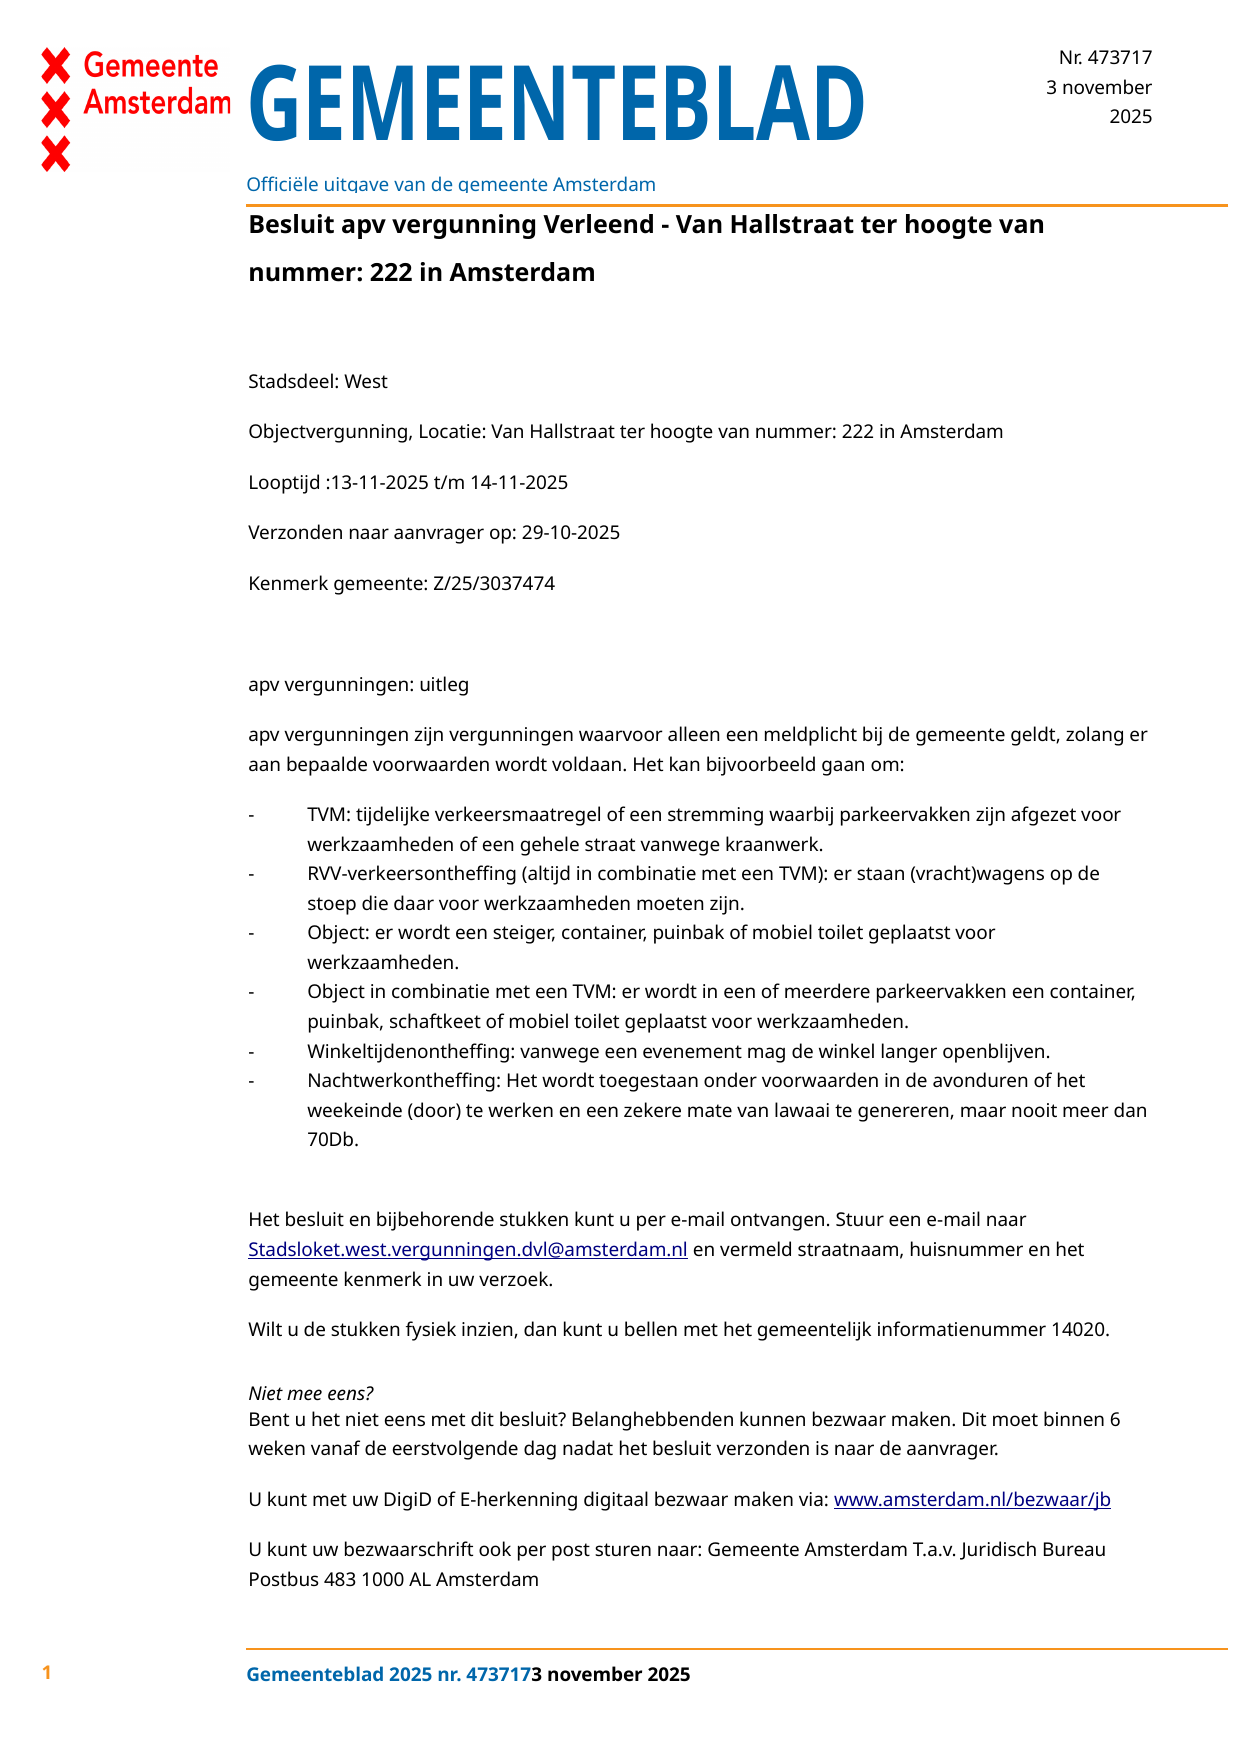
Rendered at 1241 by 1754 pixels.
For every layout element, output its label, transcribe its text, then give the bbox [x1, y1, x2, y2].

list Object in combinatie met een TVM: er wordt in een of meerdere parkeervakken een container, puinbak, schaftkeet of mobiel toilet geplaatst voor werkzaamheden. [248, 979, 1152, 1034]
text Objectvergunning, Locatie: Van Hallstraat ter hoogte van nummer: 222 in Amsterdam [248, 419, 1152, 444]
text apv vergunningen: uitleg [248, 671, 1152, 697]
list Nachtwerkontheffing: Het wordt toegestaan onder voorwaarden in de avonduren of het weekeinde (door) te werken en een zekere mate van lawaai te genereren, maar nooit meer dan 70Db. [248, 1067, 1152, 1152]
picture [41, 47, 231, 172]
text Looptijd :13-11-2025 t/m 14-11-2025 [248, 469, 1152, 495]
list Object: er wordt een steiger, container, puinbak of mobiel toilet geplaatst voor werkzaamheden. [248, 919, 1152, 975]
list RVV-verkeersontheffing (altijd in combinatie met een TVM): er staan (vracht)wagens op de stoep die daar voor werkzaamheden moeten zijn. [248, 860, 1152, 916]
text Bent u het niet eens met dit besluit? Belanghebbenden kunnen bezwaar maken. Dit moet binnen 6 weken vanaf de eerstvolgende dag nadat het besluit verzonden is naar de aanvrager. [248, 1406, 1152, 1461]
text apv vergunningen zijn vergunningen waarvoor alleen een meldplicht bij de gemeente geldt, zolang er aan bepaalde voorwaarden wordt voldaan. Het kan bijvoorbeeld gaan om: [248, 721, 1152, 777]
text Stadsdeel: West [248, 368, 1152, 394]
text Verzonden naar aanvrager op: 29-10-2025 [248, 519, 1152, 545]
text Wilt u de stukken fysiek inzien, dan kunt u bellen met het gemeentelijk informatienummer 14020. [248, 1316, 1152, 1342]
text Besluit apv vergunning Verleend - Van Hallstraat ter hoogte van nummer: 222 in Amsterdam [248, 207, 1152, 288]
text Kenmerk gemeente: Z/25/3037474 [248, 570, 1152, 596]
text Niet mee eens? [248, 1380, 1152, 1406]
text U kunt uw bezwaarschrift ook per post sturen naar: Gemeente Amsterdam T.a.v. Juridisch Bureau Postbus 483 1000 AL Amsterdam [248, 1536, 1152, 1592]
list Winkeltijdenontheffing: vanwege een evenement mag de winkel langer openblijven. [248, 1038, 1152, 1064]
list TVM: tijdelijke verkeersmaatregel of een stremming waarbij parkeervakken zijn afgezet voor werkzaamheden of een gehele straat vanwege kraanwerk. [248, 801, 1152, 857]
text Het besluit en bijbehorende stukken kunt u per e-mail ontvangen. Stuur een e-mail naar Stadsloket.west.vergunningen.dvl@amsterdam.nl en vermeld straatnaam, huisnummer en het gemeente kenmerk in uw verzoek. [248, 1207, 1152, 1292]
text U kunt met uw DigiD of E-herkenning digitaal bezwaar maken via: www.amsterdam.nl/bezwaar/jb [248, 1486, 1152, 1512]
